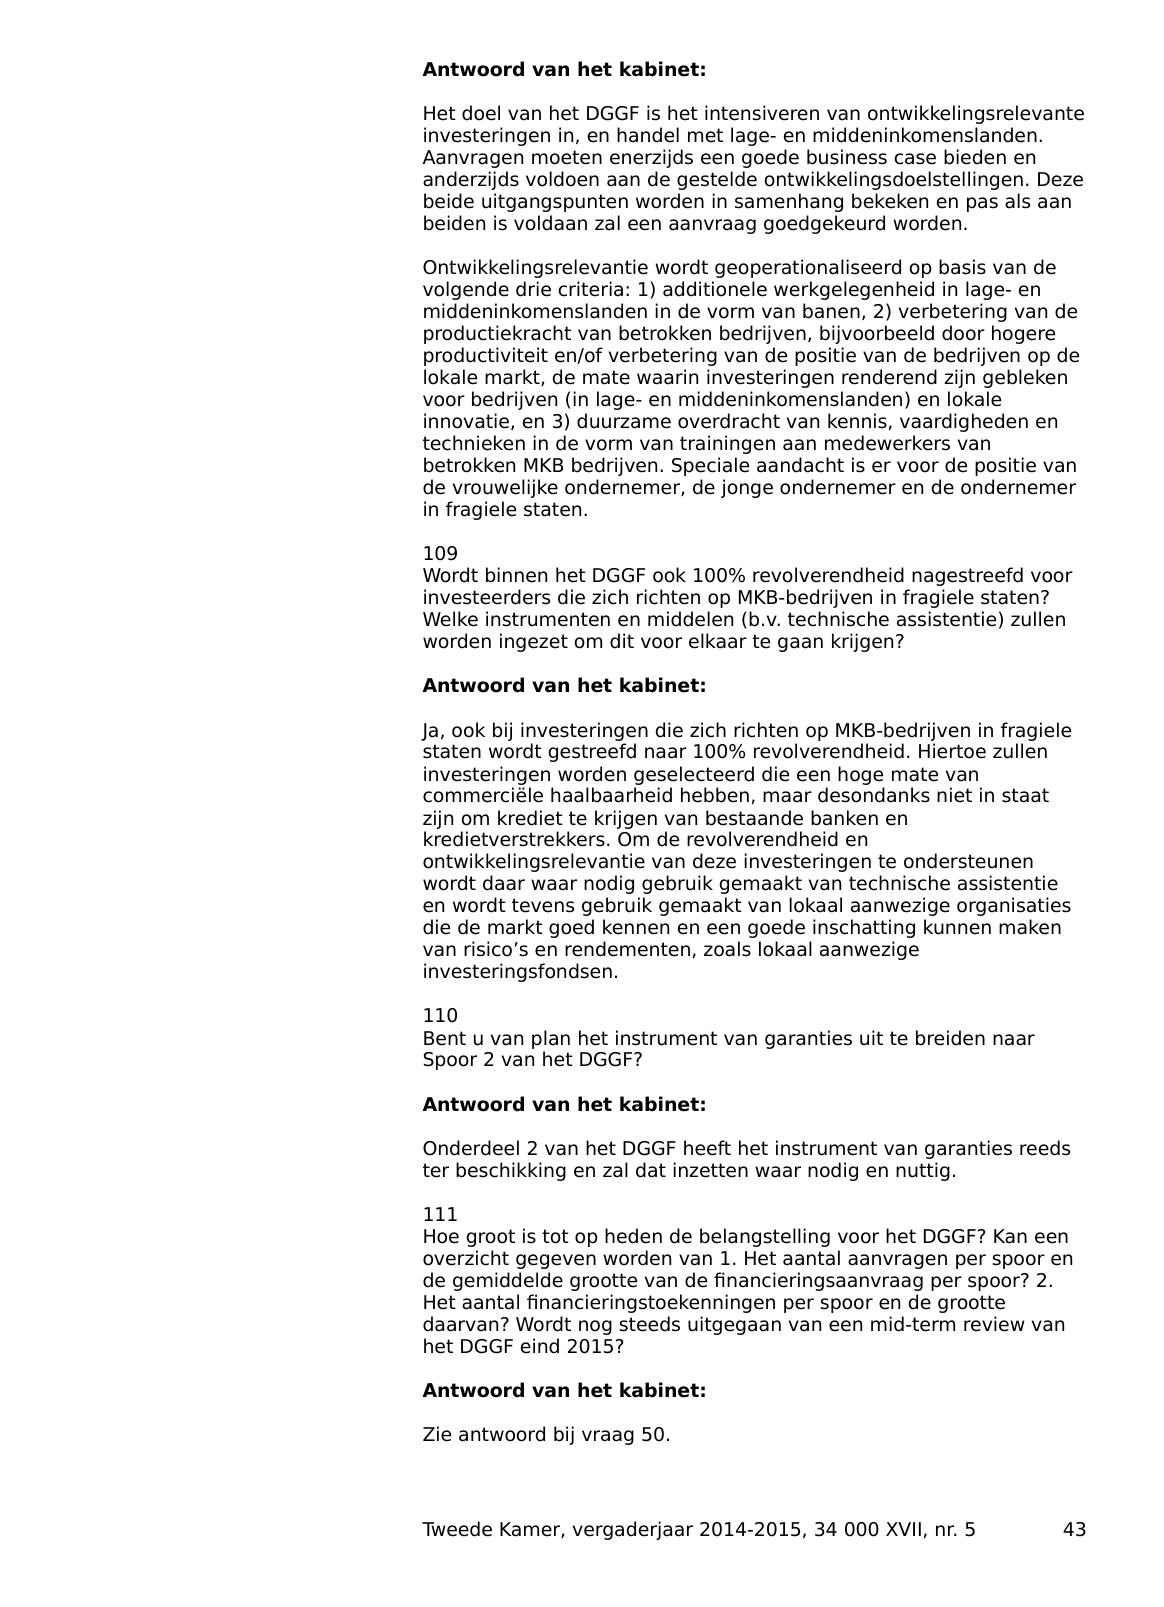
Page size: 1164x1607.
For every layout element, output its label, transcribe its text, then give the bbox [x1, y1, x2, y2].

subtitle Antwoord van het kabinet: [422, 1380, 1087, 1402]
text 110 [422, 1005, 1087, 1027]
text Het doel van het DGGF is het intensiveren van ontwikkelingsrelevante investeringen in, en handel met lage- en middeninkomenslanden. Aanvragen moeten enerzijds een goede business case bieden en anderzijds voldoen aan de gestelde ontwikkelingsdoelstellingen. Deze beide uitgangspunten worden in samenhang bekeken en pas als aan beiden is voldaan zal een aanvraag goedgekeurd worden. [422, 103, 1087, 235]
subtitle Antwoord van het kabinet: [422, 675, 1087, 697]
text 111 [422, 1204, 1087, 1226]
text 109 [422, 543, 1087, 565]
subtitle Antwoord van het kabinet: [422, 1093, 1087, 1116]
text Ontwikkelingsrelevantie wordt geoperationaliseerd op basis van de volgende drie criteria: 1) additionele werkgelegenheid in lage- en middeninkomenslanden in de vorm van banen, 2) verbetering van de productiekracht van betrokken bedrijven, bijvoorbeeld door hogere productiviteit en/of verbetering van de positie van de bedrijven op de lokale markt, de mate waarin investeringen renderend zijn gebleken voor bedrijven (in lage- en middeninkomenslanden) en lokale innovatie, en 3) duurzame overdracht van kennis, vaardigheden en technieken in de vorm van trainingen aan medewerkers van betrokken MKB bedrijven. Speciale aandacht is er voor de positie van de vrouwelijke ondernemer, de jonge ondernemer en de ondernemer in fragiele staten. [422, 257, 1087, 521]
text Wordt binnen het DGGF ook 100% revolverendheid nagestreefd voor investeerders die zich richten op MKB-bedrijven in fragiele staten? Welke instrumenten en middelen (b.v. technische assistentie) zullen worden ingezet om dit voor elkaar te gaan krijgen? [422, 565, 1087, 653]
subtitle Antwoord van het kabinet: [422, 59, 1087, 81]
text Bent u van plan het instrument van garanties uit te breiden naar Spoor 2 van het DGGF? [422, 1027, 1087, 1071]
text Zie antwoord bij vraag 50. [422, 1424, 1087, 1446]
text Hoe groot is tot op heden de belangstelling voor het DGGF? Kan een overzicht gegeven worden van 1. Het aantal aanvragen per spoor en de gemiddelde grootte van de financieringsaanvraag per spoor? 2. Het aantal financieringstoekenningen per spoor en de grootte daarvan? Wordt nog steeds uitgegaan van een mid-term review van het DGGF eind 2015? [422, 1226, 1087, 1358]
text Ja, ook bij investeringen die zich richten op MKB-bedrijven in fragiele staten wordt gestreefd naar 100% revolverendheid. Hiertoe zullen investeringen worden geselecteerd die een hoge mate van commerciële haalbaarheid hebben, maar desondanks niet in staat zijn om krediet te krijgen van bestaande banken en kredietverstrekkers. Om de revolverendheid en ontwikkelingsrelevantie van deze investeringen te ondersteunen wordt daar waar nodig gebruik gemaakt van technische assistentie en wordt tevens gebruik gemaakt van lokaal aanwezige organisaties die de markt goed kennen en een goede inschatting kunnen maken van risico’s en rendementen, zoals lokaal aanwezige investeringsfondsen. [422, 719, 1087, 983]
text Onderdeel 2 van het DGGF heeft het instrument van garanties reeds ter beschikking en zal dat inzetten waar nodig en nuttig. [422, 1138, 1087, 1182]
